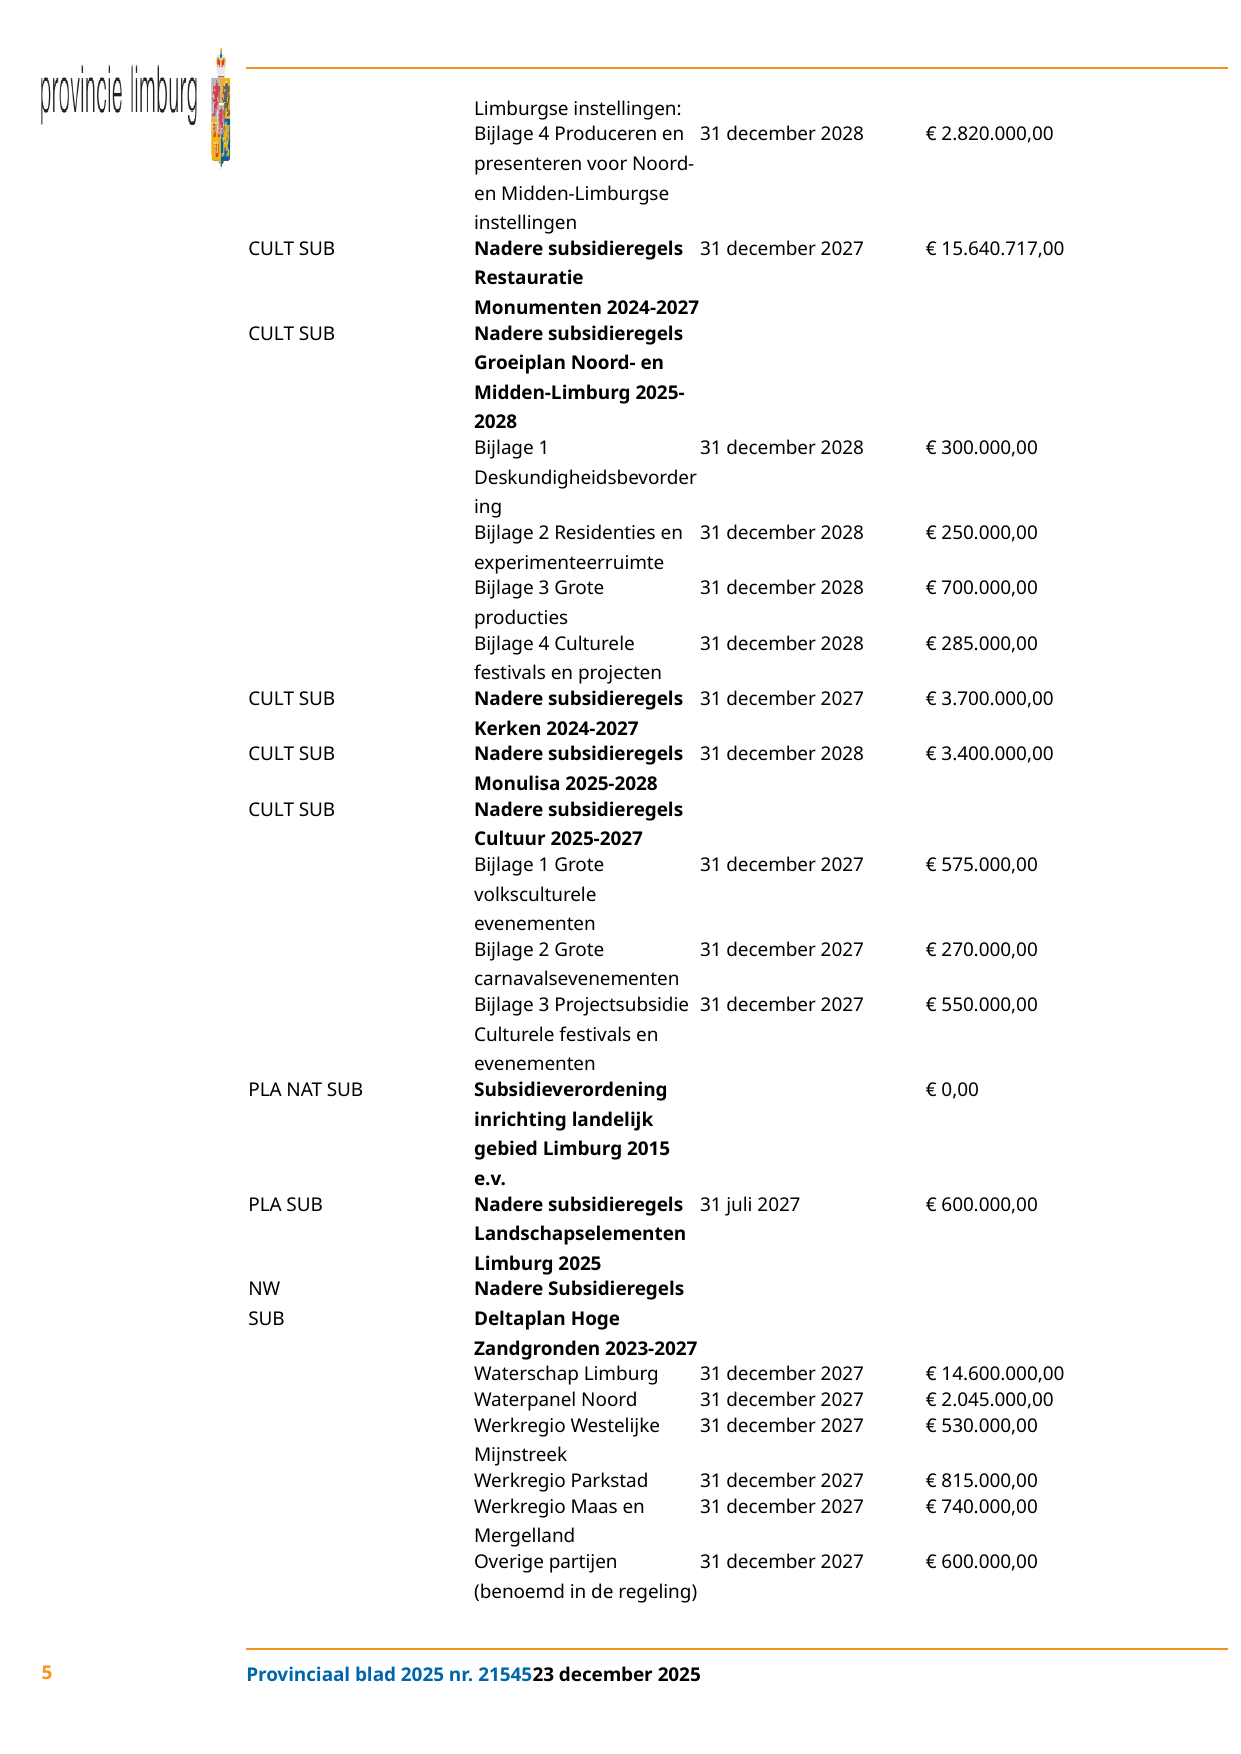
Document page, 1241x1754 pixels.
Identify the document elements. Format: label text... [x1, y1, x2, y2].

table_cell € 600.000,00 [926, 1548, 1152, 1604]
table_cell Waterschap Limburg [474, 1361, 700, 1386]
table_cell 31 december 2027 [700, 991, 926, 1076]
table_cell Overige partijen (benoemd in de regeling) [474, 1548, 700, 1604]
table_cell CULT SUB [248, 741, 474, 796]
table_cell Bijlage 3 Grote producties [474, 575, 700, 630]
table_cell [926, 796, 1152, 851]
table_cell [700, 95, 926, 121]
table_cell € 600.000,00 [926, 1191, 1152, 1276]
table_cell Werkregio Parkstad [474, 1467, 700, 1493]
table_cell Nadere Subsidieregels Deltaplan Hoge Zandgronden 2023-2027 [474, 1276, 700, 1361]
table_cell [248, 95, 474, 235]
table_cell Nadere subsidieregels Kerken 2024-2027 [474, 685, 700, 741]
table_cell CULT SUB [248, 796, 474, 1076]
table_cell Nadere subsidieregels Groeiplan Noord- en Midden-Limburg 2025-2028 [474, 320, 700, 434]
table_cell Bijlage 1 Grote volksculturele evenementen [474, 851, 700, 936]
table_cell 31 december 2028 [700, 121, 926, 235]
table_cell 31 december 2027 [700, 1386, 926, 1412]
table_cell € 550.000,00 [926, 991, 1152, 1076]
table_cell € 530.000,00 [926, 1412, 1152, 1467]
table_cell 31 december 2028 [700, 630, 926, 685]
table_cell € 3.700.000,00 [926, 685, 1152, 741]
table_cell Bijlage 2 Grote carnavalsevenementen [474, 936, 700, 991]
table_cell [700, 1076, 926, 1191]
table_cell 31 december 2028 [700, 741, 926, 796]
table_cell 31 december 2027 [700, 1493, 926, 1548]
table_cell CULT SUB [248, 320, 474, 685]
table_cell Waterpanel Noord [474, 1386, 700, 1412]
table_cell Limburgse instellingen: [474, 95, 700, 121]
table_cell CULT SUB [248, 685, 474, 741]
table_cell Werkregio Maas en Mergelland [474, 1493, 700, 1548]
table_cell Bijlage 4 Produceren en presenteren voor Noord- en Midden-Limburgse instellingen [474, 121, 700, 235]
table_cell CULT SUB [248, 235, 474, 320]
table_cell 31 december 2028 [700, 575, 926, 630]
table_cell Nadere subsidieregels Restauratie Monumenten 2024-2027 [474, 235, 700, 320]
table_cell Bijlage 1 Deskundigheidsbevordering [474, 434, 700, 519]
table_cell [700, 320, 926, 434]
table_cell € 270.000,00 [926, 936, 1152, 991]
table_cell 31 december 2027 [700, 1467, 926, 1493]
table_cell € 700.000,00 [926, 575, 1152, 630]
table_cell 31 december 2028 [700, 434, 926, 519]
table_cell [926, 320, 1152, 434]
table_cell Nadere subsidieregels Landschapselementen Limburg 2025 [474, 1191, 700, 1276]
table_cell 31 juli 2027 [700, 1191, 926, 1276]
table_cell € 300.000,00 [926, 434, 1152, 519]
table_cell PLA NAT SUB [248, 1076, 474, 1191]
table_cell 31 december 2027 [700, 685, 926, 741]
table_cell Bijlage 2 Residenties en experimenteerruimte [474, 519, 700, 574]
table_cell 31 december 2027 [700, 235, 926, 320]
table_cell Subsidieverordening inrichting landelijk gebied Limburg 2015 e.v. [474, 1076, 700, 1191]
table_cell Bijlage 4 Culturele festivals en projecten [474, 630, 700, 685]
table_cell € 3.400.000,00 [926, 741, 1152, 796]
table_cell 31 december 2027 [700, 1412, 926, 1467]
table_cell € 2.820.000,00 [926, 121, 1152, 235]
table_cell [700, 1276, 926, 1361]
table_cell 31 december 2027 [700, 851, 926, 936]
table_cell € 575.000,00 [926, 851, 1152, 936]
picture [41, 47, 231, 172]
table_cell Werkregio Westelijke Mijnstreek [474, 1412, 700, 1467]
table_cell Nadere subsidieregels Cultuur 2025-2027 [474, 796, 700, 851]
table_cell 31 december 2027 [700, 1361, 926, 1386]
table_cell 31 december 2028 [700, 519, 926, 574]
table_cell PLA SUB [248, 1191, 474, 1276]
table_cell € 815.000,00 [926, 1467, 1152, 1493]
table_cell 31 december 2027 [700, 1548, 926, 1604]
table_cell € 2.045.000,00 [926, 1386, 1152, 1412]
table_cell Bijlage 3 Projectsubsidie Culturele festivals en evenementen [474, 991, 700, 1076]
table_cell [926, 95, 1152, 121]
table_cell € 740.000,00 [926, 1493, 1152, 1548]
table_cell NW SUB [248, 1276, 474, 1604]
table_cell [926, 1276, 1152, 1361]
table_cell € 250.000,00 [926, 519, 1152, 574]
table_cell Nadere subsidieregels Monulisa 2025-2028 [474, 741, 700, 796]
table_cell € 14.600.000,00 [926, 1361, 1152, 1386]
table_cell [700, 796, 926, 851]
table_cell € 15.640.717,00 [926, 235, 1152, 320]
table_cell € 285.000,00 [926, 630, 1152, 685]
table_cell € 0,00 [926, 1076, 1152, 1191]
table_cell 31 december 2027 [700, 936, 926, 991]
